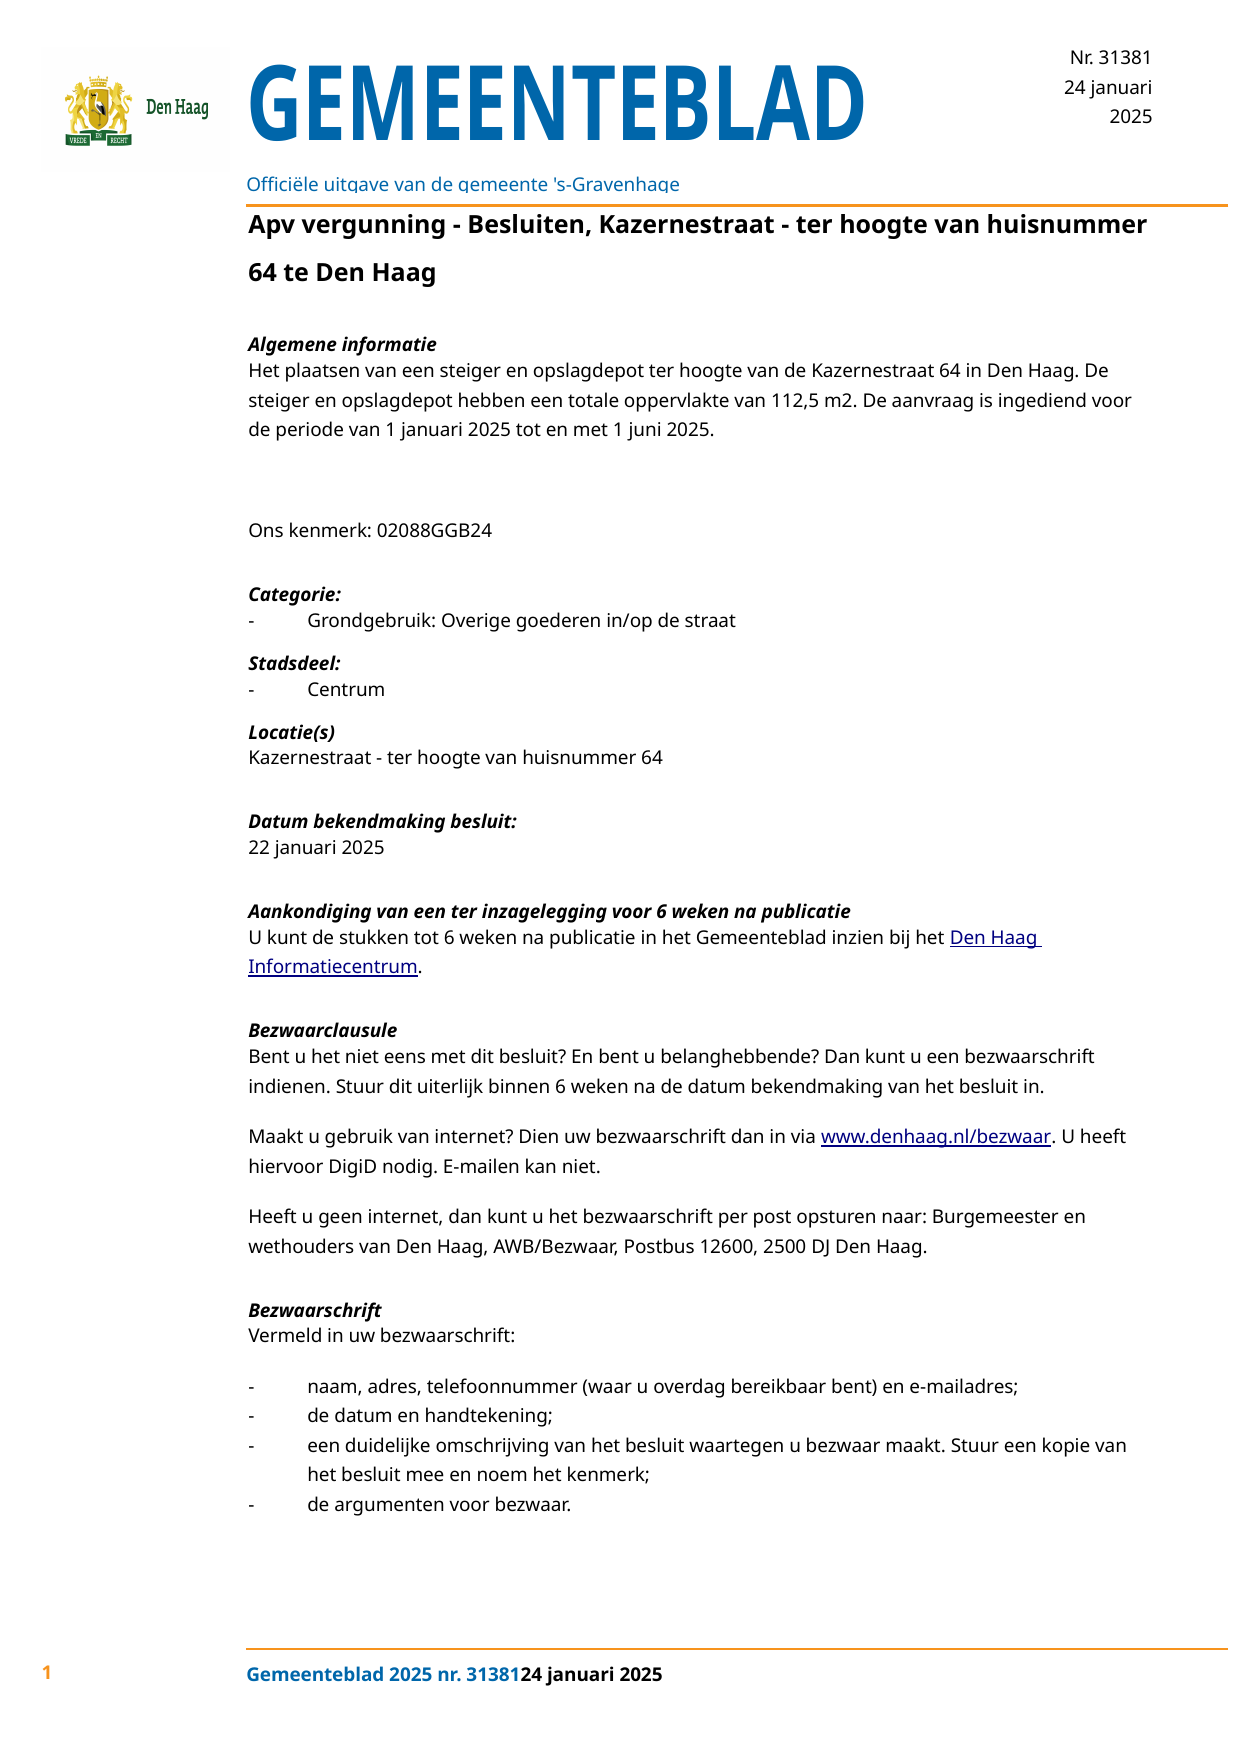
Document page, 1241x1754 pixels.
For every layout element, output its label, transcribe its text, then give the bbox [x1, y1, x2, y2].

text Bezwaarschrift [248, 1297, 1152, 1322]
picture [41, 47, 231, 172]
list een duidelijke omschrijving van het besluit waartegen u bezwaar maakt. Stuur een kopie van het besluit mee en noem het kenmerk; [248, 1432, 1152, 1487]
list naam, adres, telefoonnummer (waar u overdag bereikbaar bent) en e-mailadres; [248, 1373, 1152, 1399]
text Locatie(s) [248, 719, 1152, 744]
text 22 januari 2025 [248, 834, 1152, 860]
text Datum bekendmaking besluit: [248, 808, 1152, 834]
list Grondgebruik: Overige goederen in/op de straat [248, 607, 1152, 633]
text Heeft u geen internet, dan kunt u het bezwaarschrift per post opsturen naar: Burgemeester en wethouders van Den Haag, AWB/Bezwaar, Postbus 12600, 2500 DJ Den Haag. [248, 1203, 1152, 1258]
text Aankondiging van een ter inzagelegging voor 6 weken na publicatie [248, 898, 1152, 924]
text Ons kenmerk: 02088GGB24 [248, 517, 1152, 543]
text Apv vergunning - Besluiten, Kazernestraat - ter hoogte van huisnummer 64 te Den Haag [248, 207, 1152, 288]
text Categorie: [248, 581, 1152, 607]
text Bent u het niet eens met dit besluit? En bent u belanghebbende? Dan kunt u een bezwaarschrift indienen. Stuur dit uiterlijk binnen 6 weken na de datum bekendmaking van het besluit in. [248, 1043, 1152, 1098]
text Algemene informatie [248, 331, 1152, 357]
text Vermeld in uw bezwaarschrift: [248, 1322, 1152, 1348]
text U kunt de stukken tot 6 weken na publicatie in het Gemeenteblad inzien bij het Den Haag Informatiecentrum. [248, 924, 1152, 979]
list Centrum [248, 676, 1152, 701]
text Het plaatsen van een steiger en opslagdepot ter hoogte van de Kazernestraat 64 in Den Haag. De steiger en opslagdepot hebben een totale oppervlakte van 112,5 m2. De aanvraag is ingediend voor de periode van 1 januari 2025 tot en met 1 juni 2025. [248, 357, 1152, 442]
text Bezwaarclausule [248, 1017, 1152, 1043]
list de datum en handtekening; [248, 1402, 1152, 1428]
text Maakt u gebruik van internet? Dien uw bezwaarschrift dan in via www.denhaag.nl/bezwaar. U heeft hiervoor DigiD nodig. E-mailen kan niet. [248, 1123, 1152, 1178]
list de argumenten voor bezwaar. [248, 1491, 1152, 1517]
text Kazernestraat - ter hoogte van huisnummer 64 [248, 744, 1152, 770]
text Stadsdeel: [248, 650, 1152, 676]
